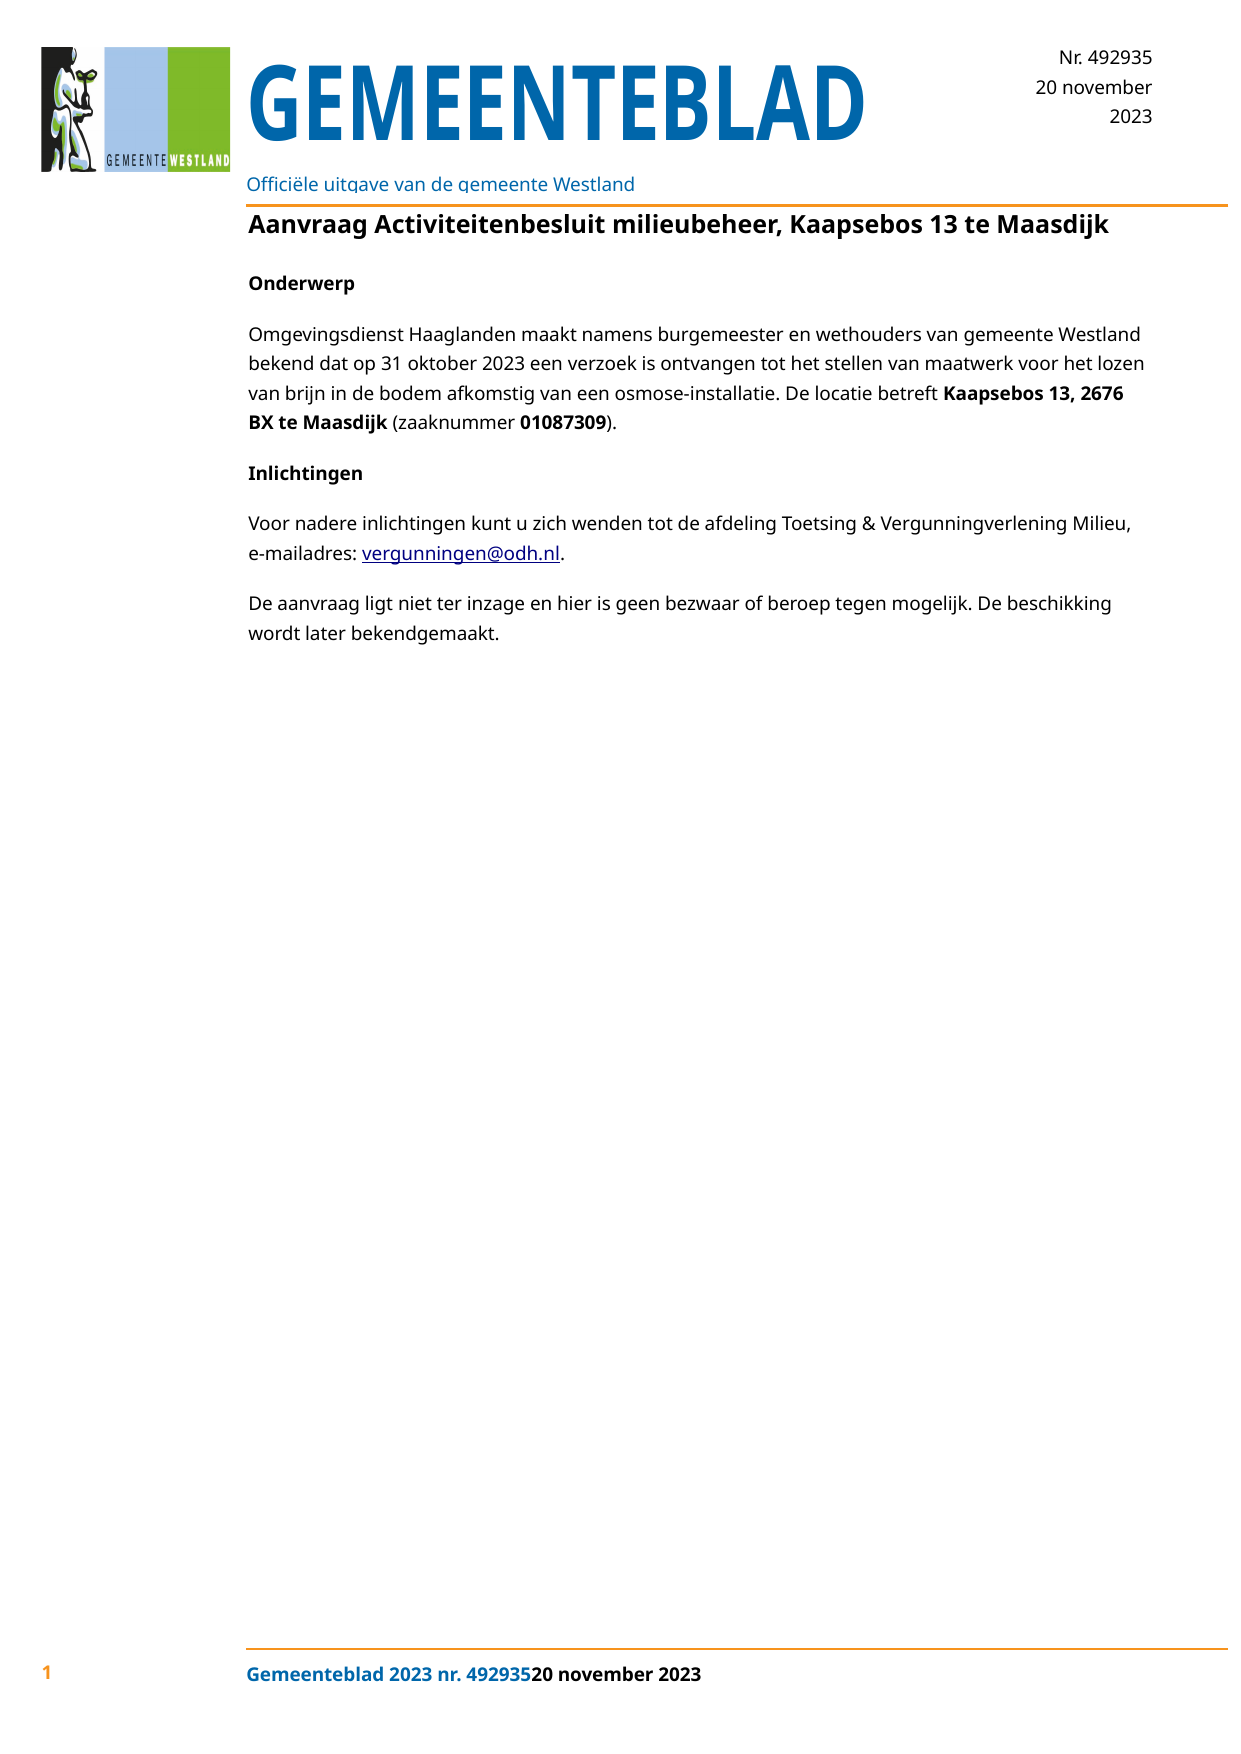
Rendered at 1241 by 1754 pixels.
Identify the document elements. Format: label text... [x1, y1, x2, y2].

text Aanvraag Activiteitenbesluit milieubeheer, Kaapsebos 13 te Maasdijk [248, 207, 1152, 241]
text Omgevingsdienst Haaglanden maakt namens burgemeester en wethouders van gemeente Westland bekend dat op 31 oktober 2023 een verzoek is ontvangen tot het stellen van maatwerk voor het lozen van brijn in de bodem afkomstig van een osmose-installatie. De locatie betreft Kaapsebos 13, 2676 BX te Maasdijk (zaaknummer 01087309). [248, 321, 1152, 435]
picture [41, 47, 231, 172]
text De aanvraag ligt niet ter inzage en hier is geen bezwaar of beroep tegen mogelijk. De beschikking wordt later bekendgemaakt. [248, 590, 1152, 646]
text Voor nadere inlichtingen kunt u zich wenden tot de afdeling Toetsing & Vergunningverlening Milieu, e-mailadres: vergunningen@odh.nl. [248, 510, 1152, 566]
text Onderwerp [248, 270, 1152, 296]
text Inlichtingen [248, 460, 1152, 486]
